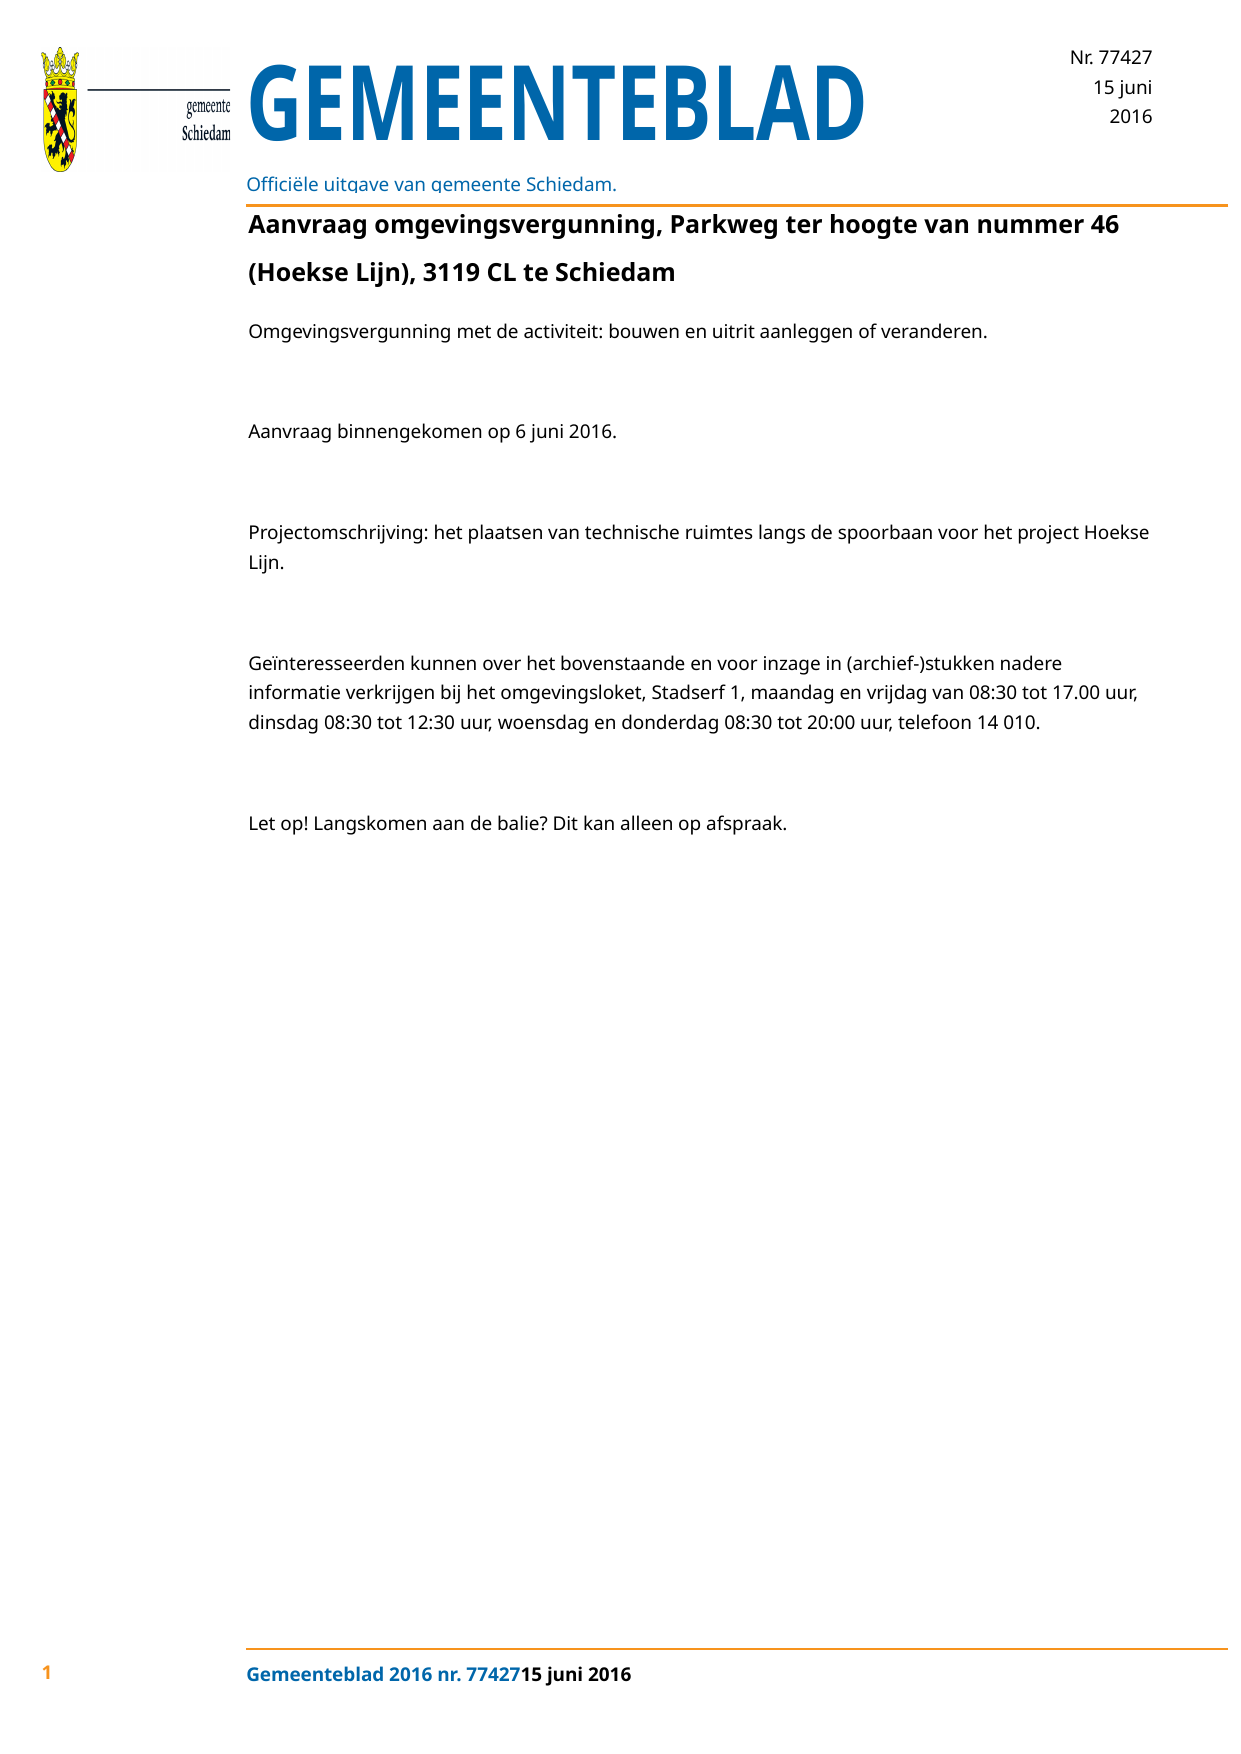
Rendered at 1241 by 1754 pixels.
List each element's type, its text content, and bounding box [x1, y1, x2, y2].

text Omgevingsvergunning met de activiteit: bouwen en uitrit aanleggen of veranderen. [248, 318, 1152, 344]
text Aanvraag omgevingsvergunning, Parkweg ter hoogte van nummer 46 (Hoekse Lijn), 3119 CL te Schiedam [248, 207, 1152, 288]
picture [41, 47, 231, 172]
text Aanvraag binnengekomen op 6 juni 2016. [248, 419, 1152, 444]
text Let op! Langskomen aan de balie? Dit kan alleen op afspraak. [248, 810, 1152, 836]
text Geïnteresseerden kunnen over het bovenstaande en voor inzage in (archief-)stukken nadere informatie verkrijgen bij het omgevingsloket, Stadserf 1, maandag en vrijdag van 08:30 tot 17.00 uur, dinsdag 08:30 tot 12:30 uur, woensdag en donderdag 08:30 tot 20:00 uur, telefoon 14 010. [248, 650, 1152, 735]
text Projectomschrijving: het plaatsen van technische ruimtes langs de spoorbaan voor het project Hoekse Lijn. [248, 519, 1152, 575]
